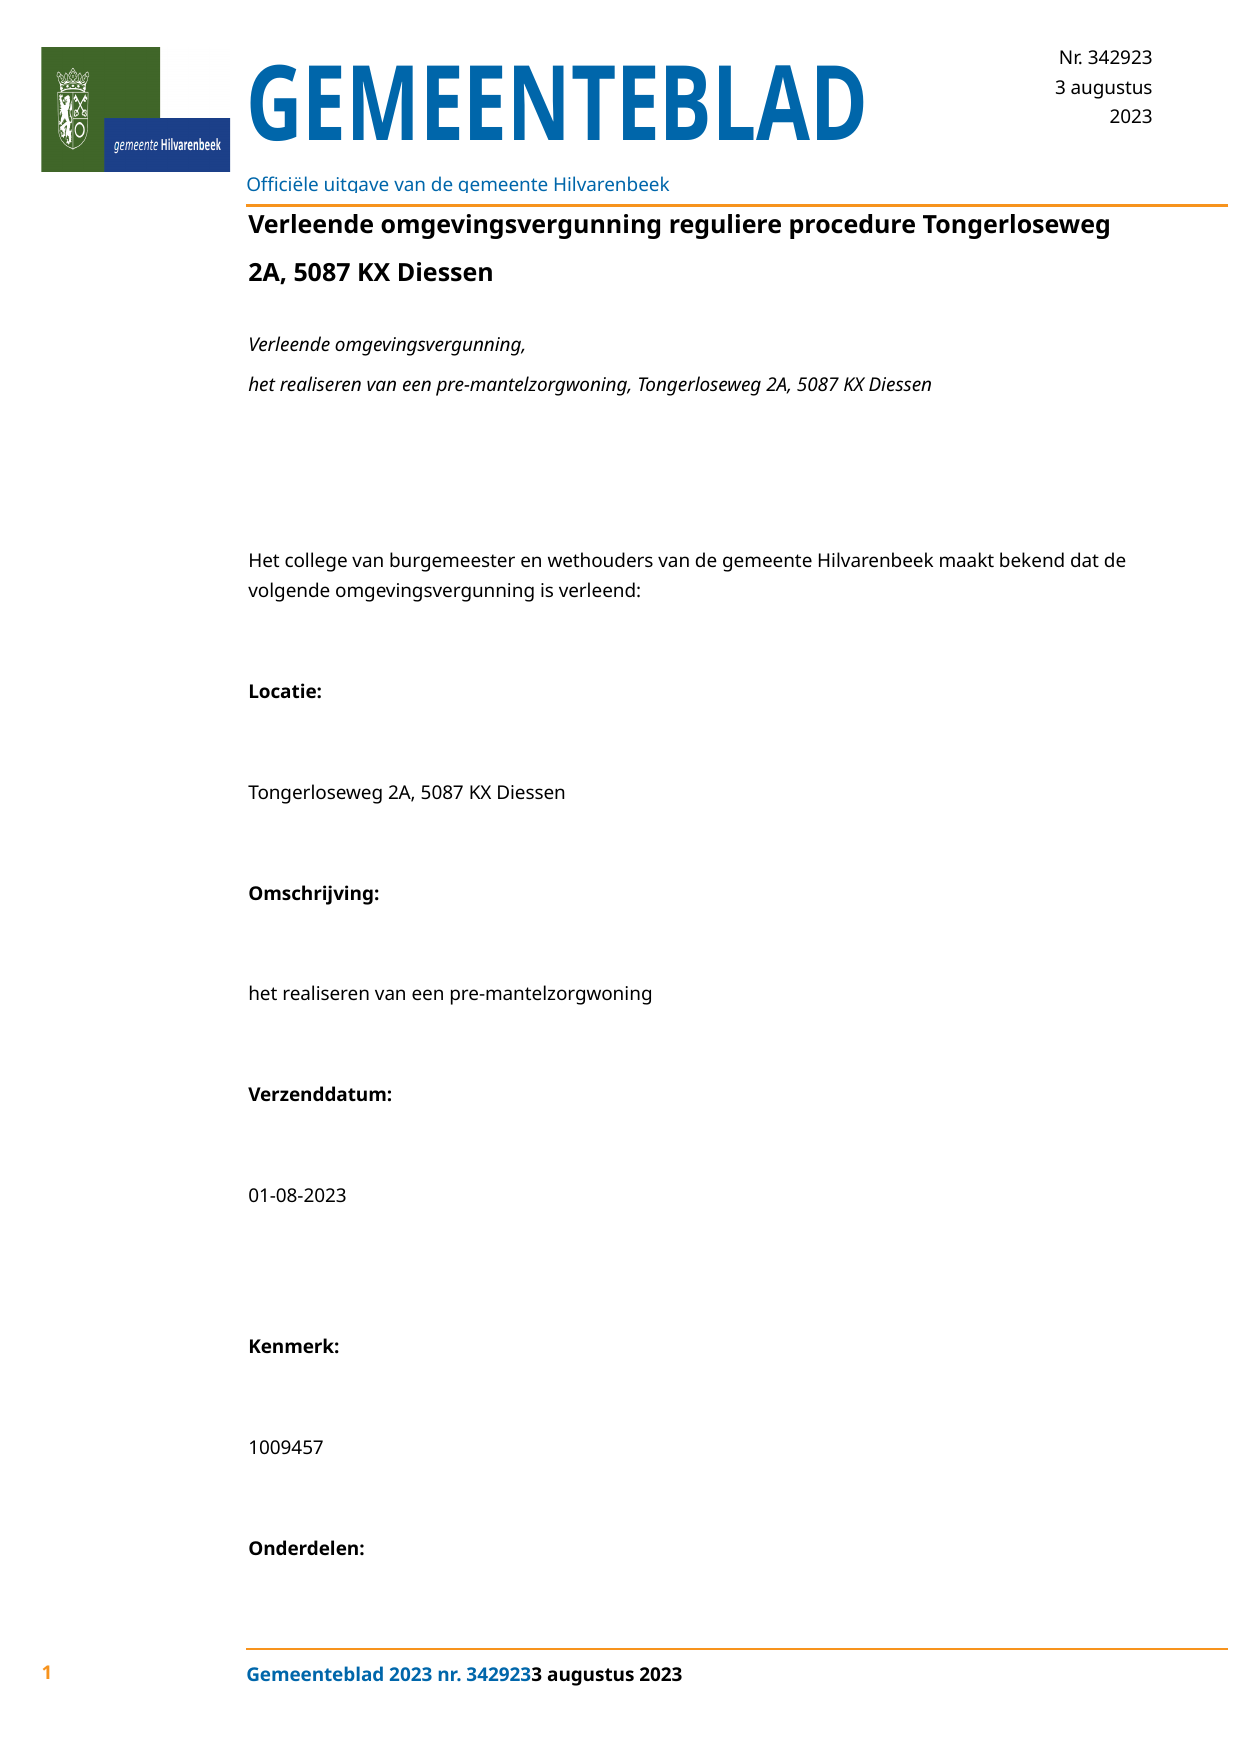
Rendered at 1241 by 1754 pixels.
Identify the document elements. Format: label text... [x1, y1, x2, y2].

text Verleende omgevingsvergunning reguliere procedure Tongerloseweg 2A, 5087 KX Diessen [248, 207, 1152, 288]
text 01-08-2023 [248, 1182, 1152, 1208]
picture [41, 47, 231, 172]
text het realiseren van een pre-mantelzorgwoning, Tongerloseweg 2A, 5087 KX Diessen [248, 371, 1152, 396]
text Het college van burgemeester en wethouders van de gemeente Hilvarenbeek maakt bekend dat de volgende omgevingsvergunning is verleend: [248, 548, 1152, 603]
text Tongerloseweg 2A, 5087 KX Diessen [248, 779, 1152, 805]
text Omschrijving: [248, 880, 1152, 906]
text Onderdelen: [248, 1535, 1152, 1561]
text het realiseren van een pre-mantelzorgwoning [248, 981, 1152, 1006]
text Kenmerk: [248, 1333, 1152, 1359]
text Verleende omgevingsvergunning, [248, 331, 1152, 357]
text 1009457 [248, 1434, 1152, 1460]
text Verzenddatum: [248, 1081, 1152, 1107]
text Locatie: [248, 678, 1152, 704]
